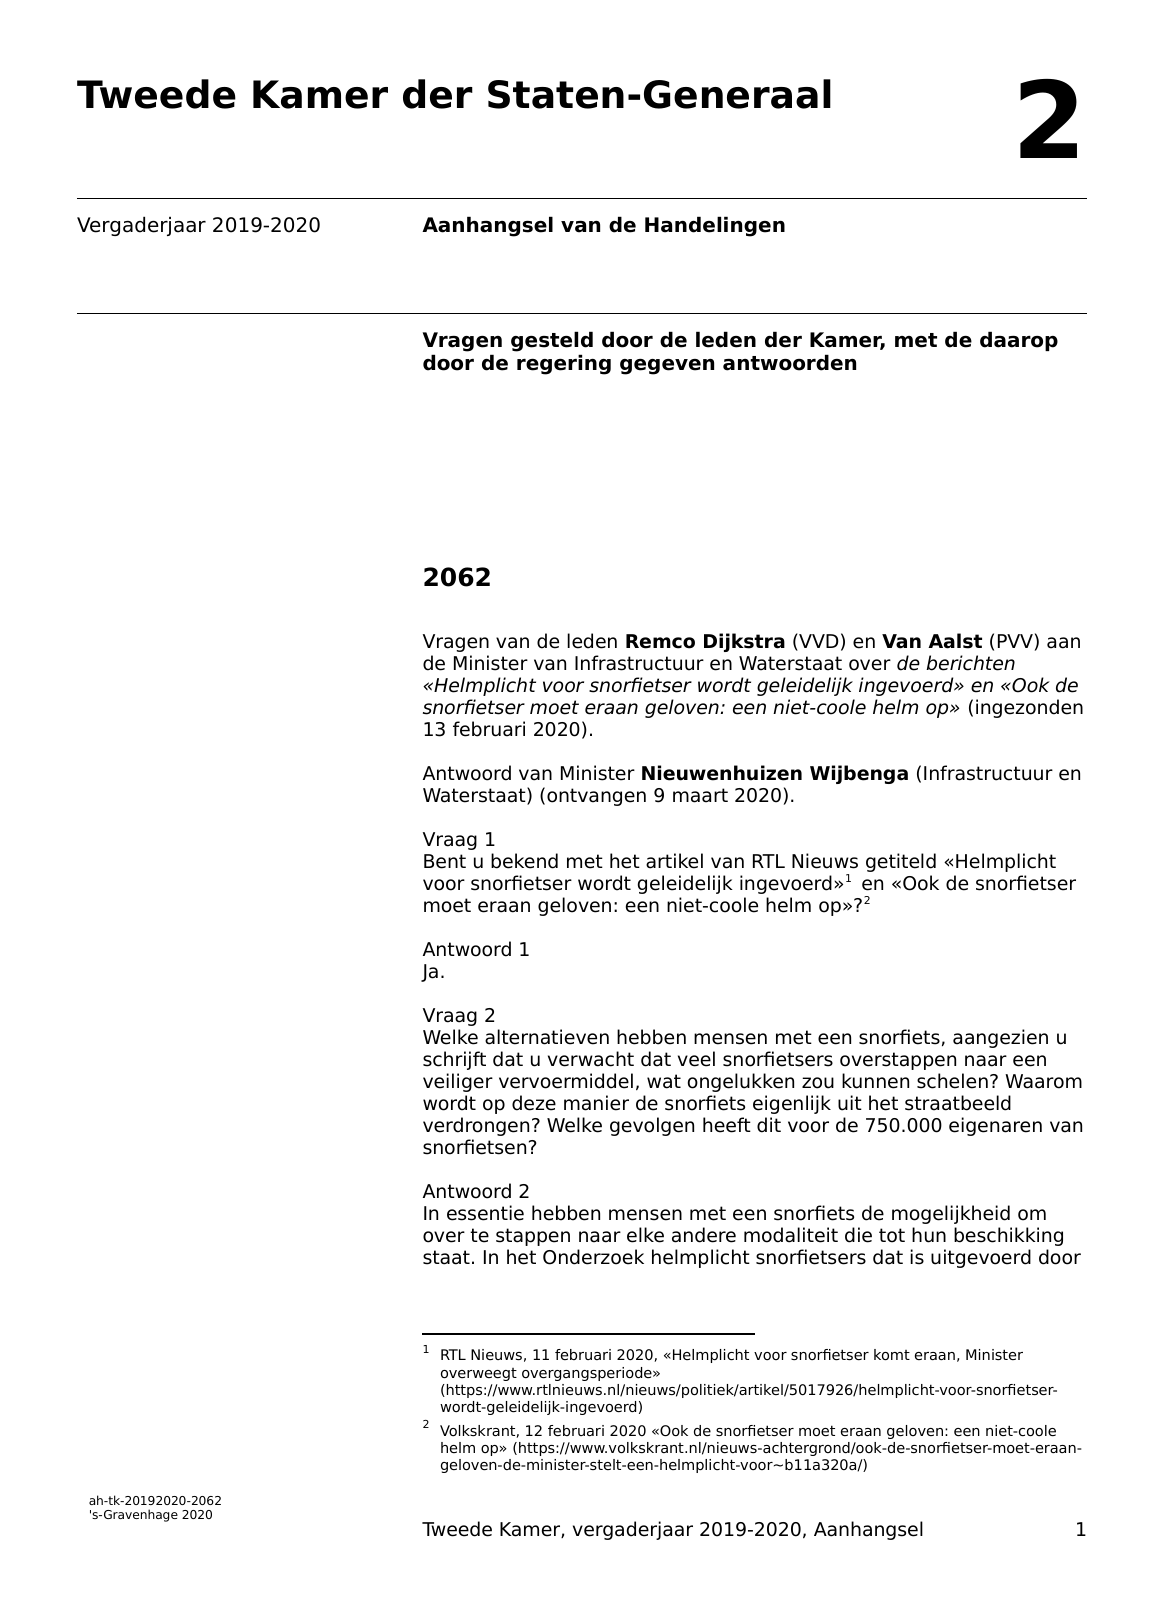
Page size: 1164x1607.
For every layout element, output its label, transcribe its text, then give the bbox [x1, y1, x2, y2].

table_header Tweede Kamer der Staten-Generaal [77, 59, 886, 198]
text Bent u bekend met het artikel van RTL Nieuws getiteld «Helmplicht voor snorfietser wordt geleidelijk ingevoerd» en «Ook de snorfietser moet eraan geloven: een niet-coole helm op»? [422, 851, 1087, 917]
table_header 2 [886, 59, 1087, 198]
text Antwoord van Minister Nieuwenhuizen Wijbenga (Infrastructuur en Waterstaat) (ontvangen 9 maart 2020). [422, 763, 1087, 807]
text In essentie hebben mensen met een snorfiets de mogelijkheid om over te stappen naar elke andere modaliteit die tot hun beschikking staat. In het Onderzoek helmplicht snorfietsers dat is uitgevoerd door [422, 1203, 1087, 1269]
text Ja. [422, 961, 1087, 983]
text Antwoord 2 [422, 1181, 1087, 1203]
text Welke alternatieven hebben mensen met een snorfiets, aangezien u schrijft dat u verwacht dat veel snorfietsers overstappen naar een veiliger vervoermiddel, wat ongelukken zou kunnen schelen? Waarom wordt op deze manier de snorfiets eigenlijk uit het straatbeeld verdrongen? Welke gevolgen heeft dit voor de 750.000 eigenaren van snorfietsen? [422, 1027, 1087, 1159]
text Vraag 2 [422, 1005, 1087, 1027]
text 's-Gravenhage 2020 [88, 1508, 323, 1522]
table_cell [77, 314, 422, 376]
text Antwoord 1 [422, 939, 1087, 961]
text Volkskrant, 12 februari 2020 «Ook de snorfietser moet eraan geloven: een niet-coole helm op» (https://www.volkskrant.nl/nieuws-achtergrond/ook-de-snorfietser-moet-eraan-geloven-de-minister-stelt-een-helmplicht-voor~b11a320a/) [422, 1418, 1087, 1474]
text RTL Nieuws, 11 februari 2020, «Helmplicht voor snorfietser komt eraan, Minister overweegt overgangsperiode» (https://www.rtlnieuws.nl/nieuws/politiek/artikel/5017926/helmplicht-voor-snorfietser-wordt-geleidelijk-ingevoerd) [422, 1343, 1087, 1416]
text Vragen van de leden Remco Dijkstra (VVD) en Van Aalst (PVV) aan de Minister van Infrastructuur en Waterstaat over de berichten «Helmplicht voor snorfietser wordt geleidelijk ingevoerd» en «Ook de snorfietser moet eraan geloven: een niet-coole helm op» (ingezonden 13 februari 2020). [422, 631, 1087, 741]
table_cell Aanhangsel van de Handelingen [422, 199, 1087, 313]
text Vraag 1 [422, 829, 1087, 851]
table_cell Vergaderjaar 2019-2020 [77, 199, 422, 313]
text ah-tk-20192020-2062 [88, 1494, 323, 1508]
table_cell Vragen gesteld door de leden der Kamer, met de daarop door de regering gegeven antwoorden [422, 314, 1087, 376]
text 2062 [422, 563, 1087, 592]
